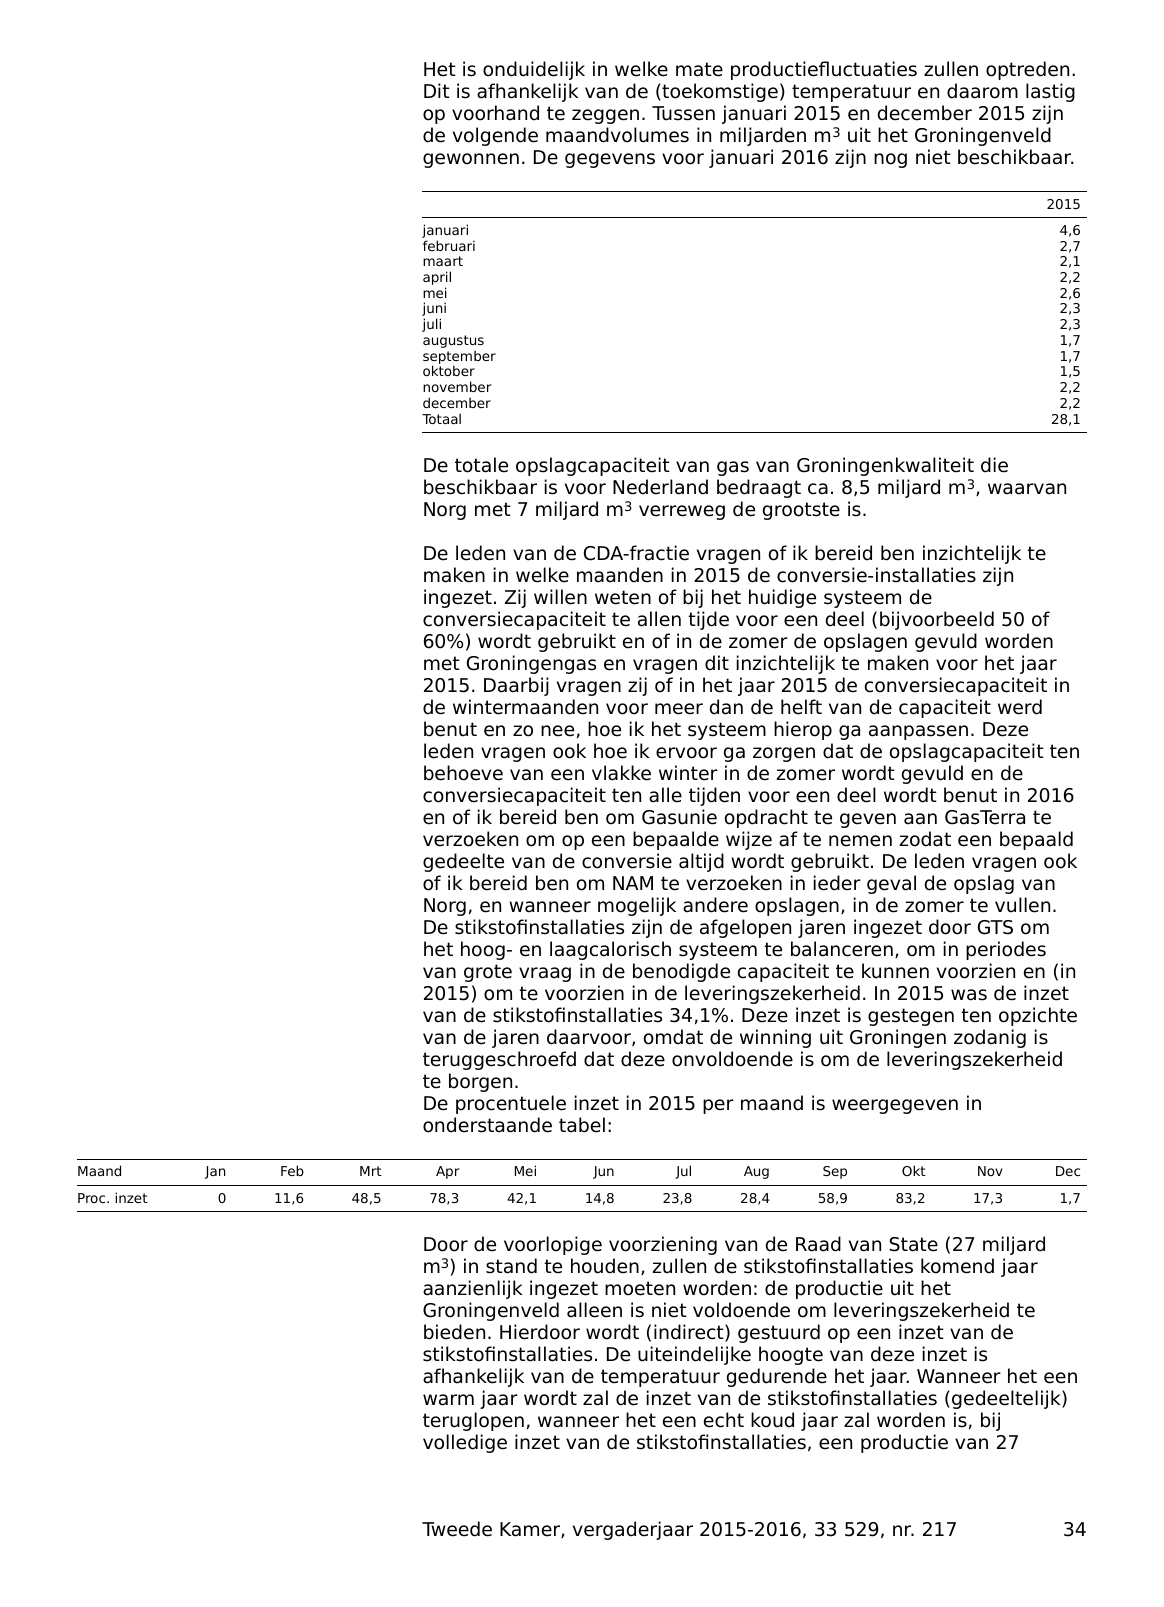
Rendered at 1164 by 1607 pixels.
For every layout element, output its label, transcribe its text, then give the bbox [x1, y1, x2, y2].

text De totale opslagcapaciteit van gas van Groningenkwaliteit die beschikbaar is voor Nederland bedraagt ca. 8,5 miljard m3, waarvan Norg met 7 miljard m3 verreweg de grootste is. [422, 455, 1087, 521]
table_cell 2,7 [954, 239, 1087, 254]
table_cell 1,7 [954, 349, 1087, 364]
text De stikstofinstallaties zijn de afgelopen jaren ingezet door GTS om het hoog- en laagcalorisch systeem te balanceren, om in periodes van grote vraag in de benodigde capaciteit te kunnen voorzien en (in 2015) om te voorzien in de leveringszekerheid. In 2015 was de inzet van de stikstofinstallaties 34,1%. Deze inzet is gestegen ten opzichte van de jaren daarvoor, omdat de winning uit Groningen zodanig is teruggeschroefd dat deze onvoldoende is om de leveringszekerheid te borgen. [422, 917, 1087, 1093]
table_header Nov [931, 1160, 1009, 1185]
table_cell 78,3 [388, 1186, 465, 1211]
table_cell september [422, 349, 954, 364]
table_cell Totaal [422, 411, 954, 432]
text De leden van de CDA-fractie vragen of ik bereid ben inzichtelijk te maken in welke maanden in 2015 de conversie-installaties zijn ingezet. Zij willen weten of bij het huidige systeem de conversiecapaciteit te allen tijde voor een deel (bijvoorbeeld 50 of 60%) wordt gebruikt en of in de zomer de opslagen gevuld worden met Groningengas en vragen dit inzichtelijk te maken voor het jaar 2015. Daarbij vragen zij of in het jaar 2015 de conversiecapaciteit in de wintermaanden voor meer dan de helft van de capaciteit werd benut en zo nee, hoe ik het systeem hierop ga aanpassen. Deze leden vragen ook hoe ik ervoor ga zorgen dat de opslagcapaciteit ten behoeve van een vlakke winter in de zomer wordt gevuld en de conversiecapaciteit ten alle tijden voor een deel wordt benut in 2016 en of ik bereid ben om Gasunie opdracht te geven aan GasTerra te verzoeken om op een bepaalde wijze af te nemen zodat een bepaald gedeelte van de conversie altijd wordt gebruikt. De leden vragen ook of ik bereid ben om NAM te verzoeken in ieder geval de opslag van Norg, en wanneer mogelijk andere opslagen, in de zomer te vullen. [422, 543, 1087, 917]
table_cell mei [422, 286, 954, 301]
table_cell november [422, 380, 954, 396]
table_header Dec [1009, 1160, 1087, 1185]
table_cell 83,2 [854, 1186, 931, 1211]
table_cell juli [422, 317, 954, 333]
table_cell januari [422, 218, 954, 238]
table_cell juni [422, 301, 954, 317]
text Het is onduidelijk in welke mate productiefluctuaties zullen optreden. Dit is afhankelijk van de (toekomstige) temperatuur en daarom lastig op voorhand te zeggen. Tussen januari 2015 en december 2015 zijn de volgende maandvolumes in miljarden m3 uit het Groningenveld gewonnen. De gegevens voor januari 2016 zijn nog niet beschikbaar. [422, 59, 1087, 169]
table_cell 0 [154, 1186, 232, 1211]
table_cell 2,2 [954, 396, 1087, 411]
text Door de voorlopige voorziening van de Raad van State (27 miljard m3) in stand te houden, zullen de stikstofinstallaties komend jaar aanzienlijk ingezet moeten worden: de productie uit het Groningenveld alleen is niet voldoende om leveringszekerheid te bieden. Hierdoor wordt (indirect) gestuurd op een inzet van de stikstofinstallaties. De uiteindelijke hoogte van deze inzet is afhankelijk van de temperatuur gedurende het jaar. Wanneer het een warm jaar wordt zal de inzet van de stikstofinstallaties (gedeeltelijk) teruglopen, wanneer het een echt koud jaar zal worden is, bij volledige inzet van de stikstofinstallaties, een productie van 27 [422, 1234, 1087, 1454]
table_cell 2,3 [954, 317, 1087, 333]
table_cell augustus [422, 333, 954, 348]
table_header Mrt [310, 1160, 387, 1185]
table_cell 1,7 [954, 333, 1087, 348]
table_cell Proc. inzet [77, 1186, 154, 1211]
text De procentuele inzet in 2015 per maand is weergegeven in onderstaande tabel: [422, 1093, 1087, 1137]
table_header [422, 192, 954, 217]
table_cell 28,4 [698, 1186, 776, 1211]
table_header Okt [854, 1160, 931, 1185]
table_header Aug [698, 1160, 776, 1185]
table_cell 2,3 [954, 301, 1087, 317]
table_header Jun [543, 1160, 621, 1185]
table_cell 2,1 [954, 254, 1087, 270]
table_header Sep [776, 1160, 853, 1185]
table_header Apr [388, 1160, 465, 1185]
table_cell april [422, 270, 954, 286]
table_cell 2,6 [954, 286, 1087, 301]
table_cell 17,3 [931, 1186, 1009, 1211]
table_header 2015 [954, 192, 1087, 217]
table_cell 58,9 [776, 1186, 853, 1211]
table_header Mei [465, 1160, 543, 1185]
table_cell 23,8 [621, 1186, 698, 1211]
table_cell 2,2 [954, 270, 1087, 286]
table_cell 28,1 [954, 411, 1087, 432]
table_header Jul [621, 1160, 698, 1185]
table_cell 2,2 [954, 380, 1087, 396]
table_cell 11,6 [232, 1186, 310, 1211]
table_cell 42,1 [465, 1186, 543, 1211]
table_cell 1,5 [954, 364, 1087, 380]
table_cell december [422, 396, 954, 411]
table_header Feb [232, 1160, 310, 1185]
table_cell 14,8 [543, 1186, 621, 1211]
table_header Jan [154, 1160, 232, 1185]
table_cell 1,7 [1009, 1186, 1087, 1211]
table_cell 4,6 [954, 218, 1087, 238]
table_header Maand [77, 1160, 154, 1185]
table_cell oktober [422, 364, 954, 380]
table_cell februari [422, 239, 954, 254]
table_cell maart [422, 254, 954, 270]
table_cell 48,5 [310, 1186, 387, 1211]
